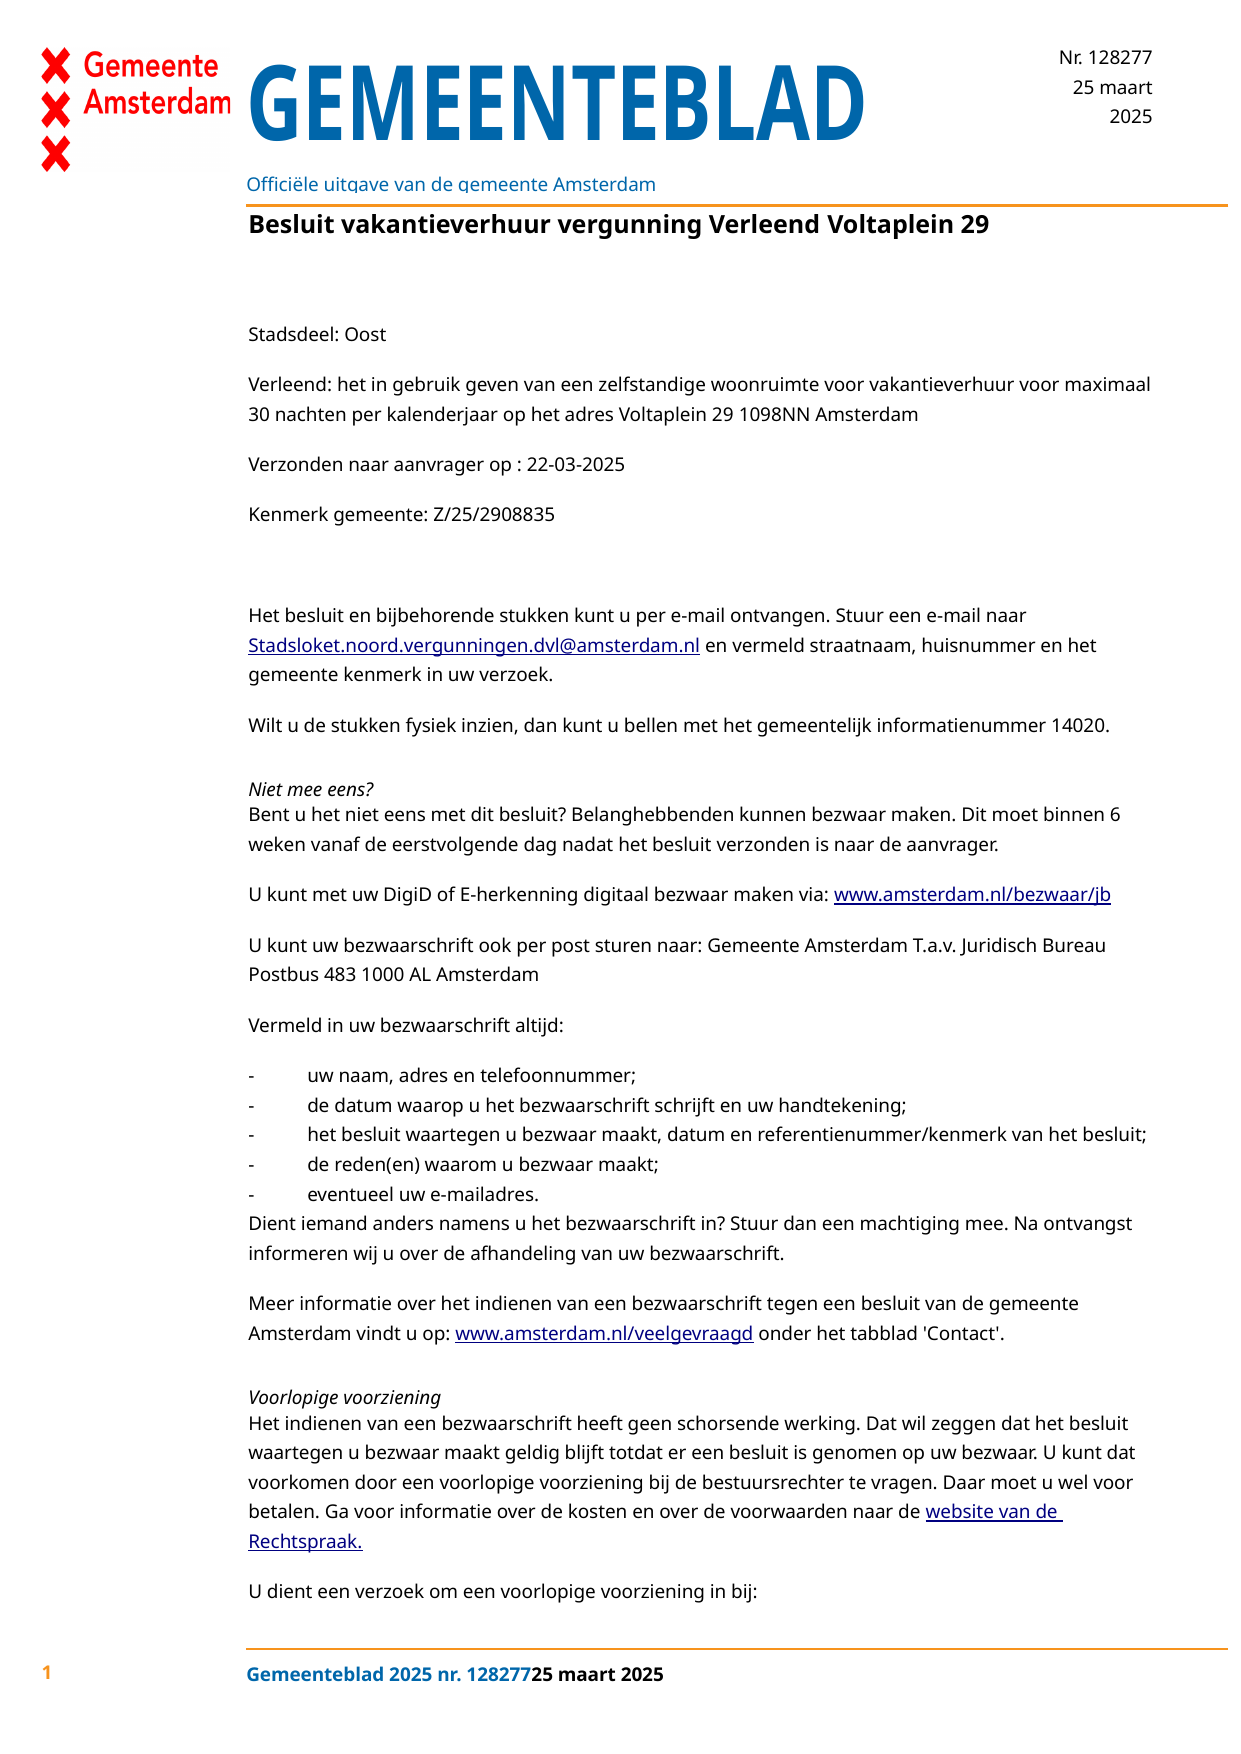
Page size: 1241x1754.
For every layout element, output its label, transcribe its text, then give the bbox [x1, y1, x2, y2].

text Besluit vakantieverhuur vergunning Verleend Voltaplein 29 [248, 207, 1152, 241]
text Verleend: het in gebruik geven van een zelfstandige woonruimte voor vakantieverhuur voor maximaal 30 nachten per kalenderjaar op het adres Voltaplein 29 1098NN Amsterdam [248, 371, 1152, 426]
text Bent u het niet eens met dit besluit? Belanghebbenden kunnen bezwaar maken. Dit moet binnen 6 weken vanaf de eerstvolgende dag nadat het besluit verzonden is naar de aanvrager. [248, 802, 1152, 857]
text Wilt u de stukken fysiek inzien, dan kunt u bellen met het gemeentelijk informatienummer 14020. [248, 712, 1152, 738]
text Dient iemand anders namens u het bezwaarschrift in? Stuur dan een machtiging mee. Na ontvangst informeren wij u over de afhandeling van uw bezwaarschrift. [248, 1210, 1152, 1266]
text U dient een verzoek om een voorlopige voorziening in bij: [248, 1578, 1152, 1604]
text Niet mee eens? [248, 776, 1152, 802]
text Het besluit en bijbehorende stukken kunt u per e-mail ontvangen. Stuur een e-mail naar Stadsloket.noord.vergunningen.dvl@amsterdam.nl en vermeld straatnaam, huisnummer en het gemeente kenmerk in uw verzoek. [248, 602, 1152, 687]
list uw naam, adres en telefoonnummer; [248, 1062, 1152, 1088]
text Vermeld in uw bezwaarschrift altijd: [248, 1012, 1152, 1038]
list de reden(en) waarom u bezwaar maakt; [248, 1151, 1152, 1177]
text Meer informatie over het indienen van een bezwaarschrift tegen een besluit van de gemeente Amsterdam vindt u op: www.amsterdam.nl/veelgevraagd onder het tabblad 'Contact'. [248, 1290, 1152, 1346]
text Het indienen van een bezwaarschrift heeft geen schorsende werking. Dat wil zeggen dat het besluit waartegen u bezwaar maakt geldig blijft totdat er een besluit is genomen op uw bezwaar. U kunt dat voorkomen door een voorlopige voorziening bij de bestuursrechter te vragen. Daar moet u wel voor betalen. Ga voor informatie over de kosten en over de voorwaarden naar de website van de Rechtspraak. [248, 1410, 1152, 1554]
list eventueel uw e-mailadres. [248, 1181, 1152, 1207]
text Verzonden naar aanvrager op : 22-03-2025 [248, 451, 1152, 477]
picture [41, 47, 231, 172]
text Kenmerk gemeente: Z/25/2908835 [248, 502, 1152, 527]
text U kunt uw bezwaarschrift ook per post sturen naar: Gemeente Amsterdam T.a.v. Juridisch Bureau Postbus 483 1000 AL Amsterdam [248, 932, 1152, 987]
list de datum waarop u het bezwaarschrift schrijft en uw handtekening; [248, 1092, 1152, 1118]
text Voorlopige voorziening [248, 1384, 1152, 1410]
text Stadsdeel: Oost [248, 321, 1152, 346]
list het besluit waartegen u bezwaar maakt, datum en referentienummer/kenmerk van het besluit; [248, 1122, 1152, 1147]
text U kunt met uw DigiD of E-herkenning digitaal bezwaar maken via: www.amsterdam.nl/bezwaar/jb [248, 882, 1152, 907]
